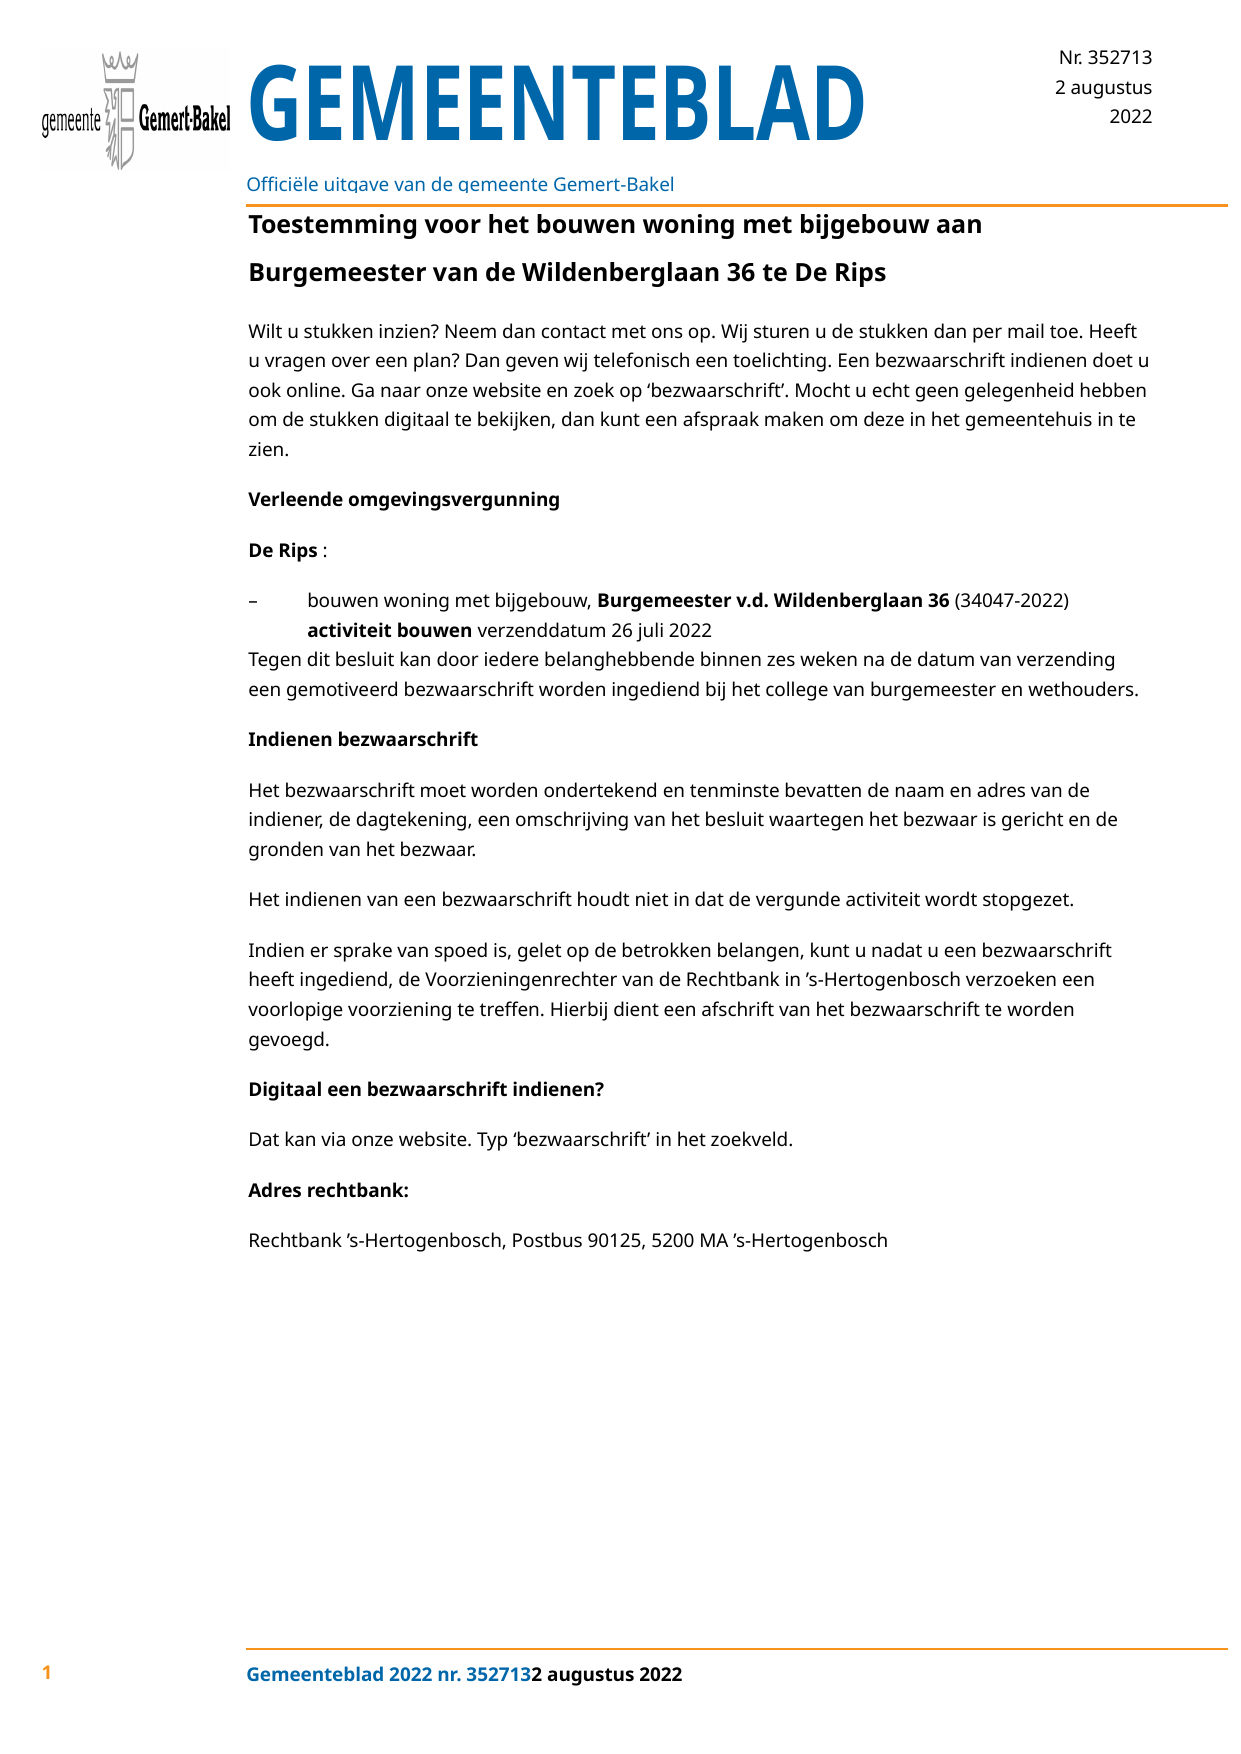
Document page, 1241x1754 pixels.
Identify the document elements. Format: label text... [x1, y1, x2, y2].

text Verleende omgevingsvergunning [248, 487, 1152, 512]
text Rechtbank ’s-Hertogenbosch, Postbus 90125, 5200 MA ’s-Hertogenbosch [248, 1227, 1152, 1253]
text Wilt u stukken inzien? Neem dan contact met ons op. Wij sturen u de stukken dan per mail toe. Heeft u vragen over een plan? Dan geven wij telefonisch een toelichting. Een bezwaarschrift indienen doet u ook online. Ga naar onze website en zoek op ‘bezwaarschrift’. Mocht u echt geen gelegenheid hebben om de stukken digitaal te bekijken, dan kunt een afspraak maken om deze in het gemeentehuis in te zien. [248, 318, 1152, 462]
picture [41, 47, 231, 172]
text Adres rechtbank: [248, 1177, 1152, 1203]
text Dat kan via onze website. Typ ‘bezwaarschrift’ in het zoekveld. [248, 1127, 1152, 1152]
text Indien er sprake van spoed is, gelet op de betrokken belangen, kunt u nadat u een bezwaarschrift heeft ingediend, de Voorzieningenrechter van de Rechtbank in ’s-Hertogenbosch verzoeken een voorlopige voorziening te treffen. Hierbij dient een afschrift van het bezwaarschrift te worden gevoegd. [248, 937, 1152, 1052]
text De Rips : [248, 537, 1152, 563]
text Het indienen van een bezwaarschrift houdt niet in dat de vergunde activiteit wordt stopgezet. [248, 887, 1152, 912]
text Indienen bezwaarschrift [248, 727, 1152, 752]
text Tegen dit besluit kan door iedere belanghebbende binnen zes weken na de datum van verzending een gemotiveerd bezwaarschrift worden ingediend bij het college van burgemeester en wethouders. [248, 647, 1152, 702]
text Toestemming voor het bouwen woning met bijgebouw aan Burgemeester van de Wildenberglaan 36 te De Rips [248, 207, 1152, 288]
list bouwen woning met bijgebouw, Burgemeester v.d. Wildenberglaan 36 (34047-2022) activiteit bouwen verzenddatum 26 juli 2022 [248, 587, 1152, 643]
text Digitaal een bezwaarschrift indienen? [248, 1076, 1152, 1102]
text Het bezwaarschrift moet worden ondertekend en tenminste bevatten de naam en adres van de indiener, de dagtekening, een omschrijving van het besluit waartegen het bezwaar is gericht en de gronden van het bezwaar. [248, 777, 1152, 862]
